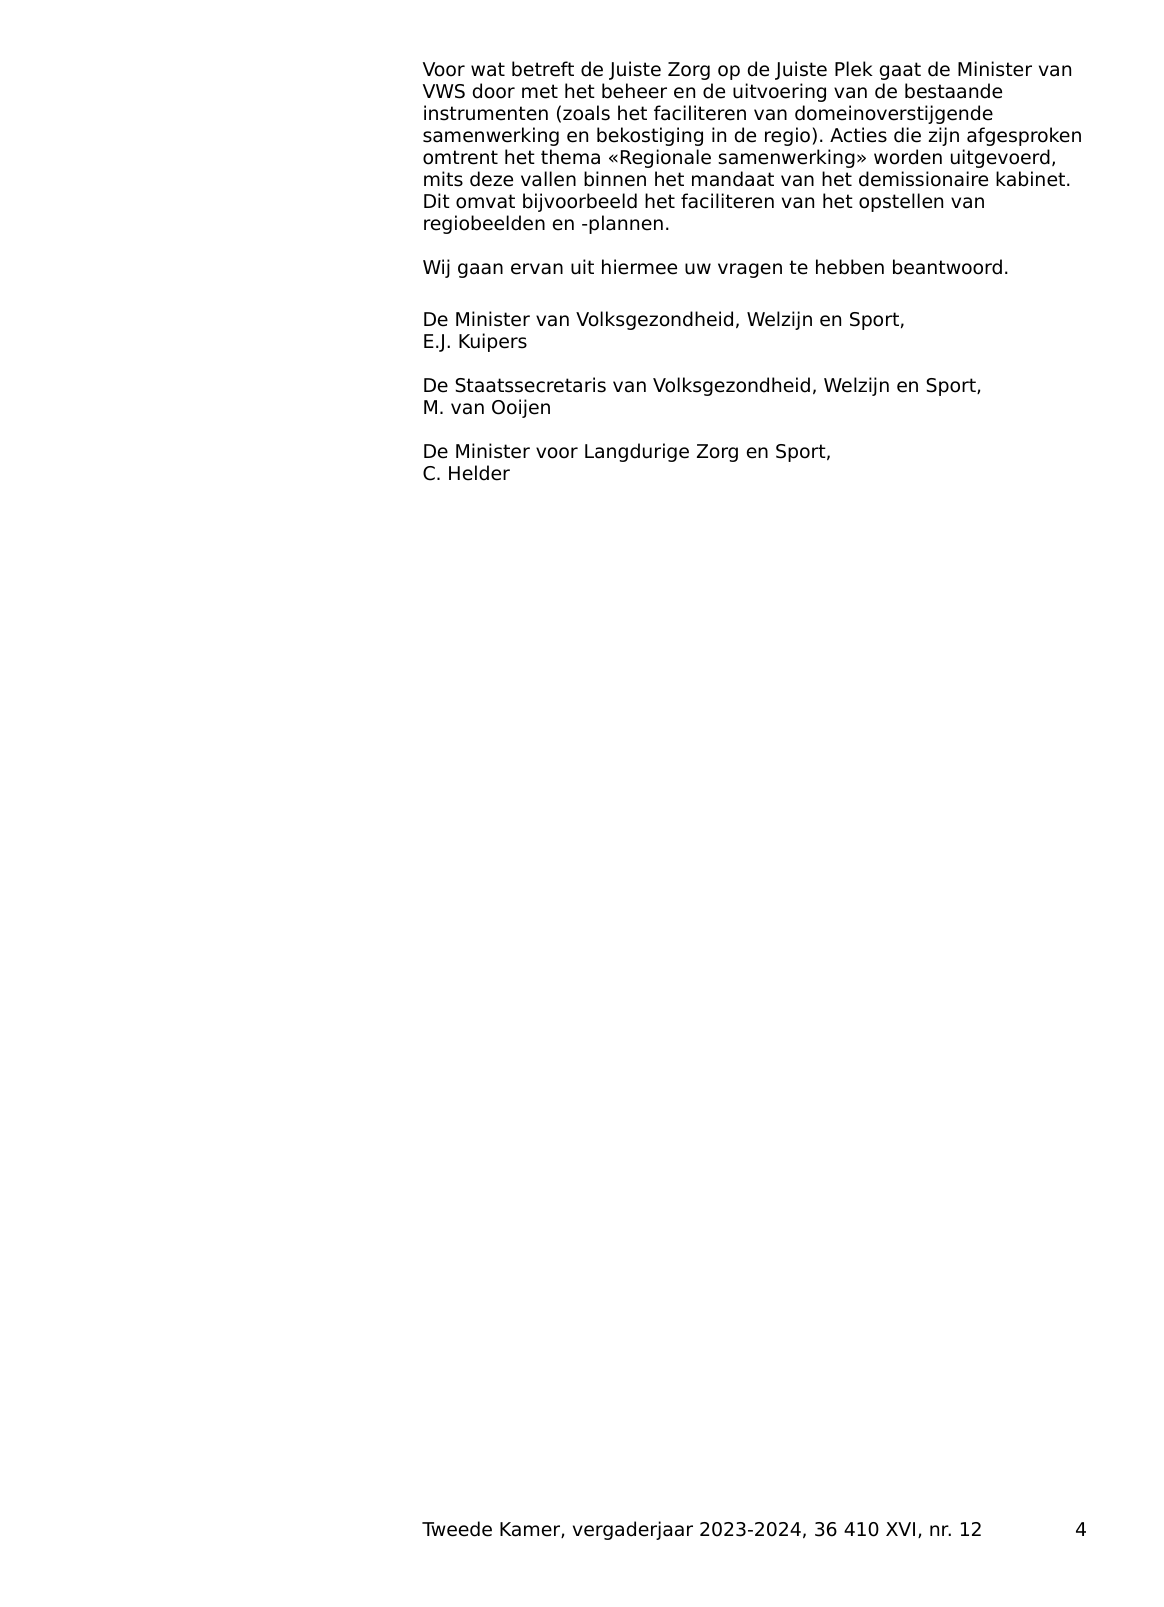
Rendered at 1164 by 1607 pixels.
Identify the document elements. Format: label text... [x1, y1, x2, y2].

text De Minister voor Langdurige Zorg en Sport, C. Helder [422, 441, 1087, 485]
text De Staatssecretaris van Volksgezondheid, Welzijn en Sport, M. van Ooijen [422, 375, 1087, 419]
text Wij gaan ervan uit hiermee uw vragen te hebben beantwoord. [422, 257, 1087, 279]
text De Minister van Volksgezondheid, Welzijn en Sport, E.J. Kuipers [422, 309, 1087, 353]
text Voor wat betreft de Juiste Zorg op de Juiste Plek gaat de Minister van VWS door met het beheer en de uitvoering van de bestaande instrumenten (zoals het faciliteren van domeinoverstijgende samenwerking en bekostiging in de regio). Acties die zijn afgesproken omtrent het thema «Regionale samenwerking» worden uitgevoerd, mits deze vallen binnen het mandaat van het demissionaire kabinet. Dit omvat bijvoorbeeld het faciliteren van het opstellen van regiobeelden en -plannen. [422, 59, 1087, 235]
